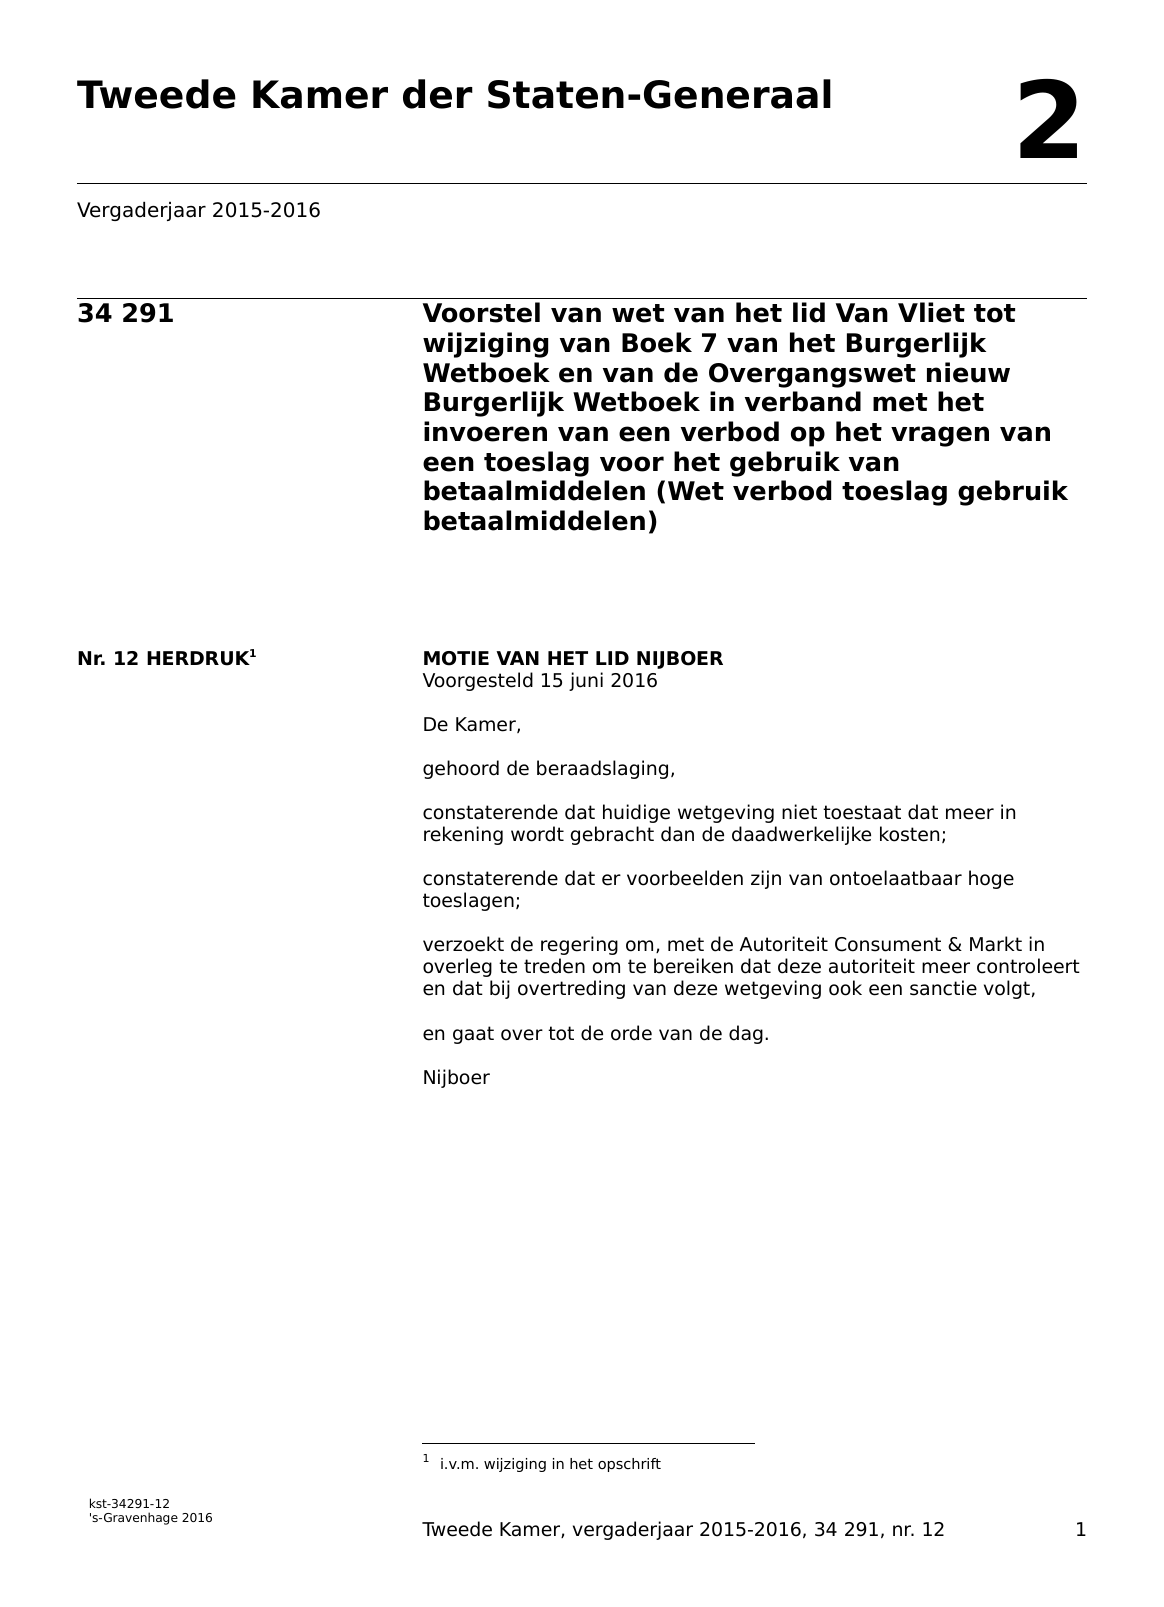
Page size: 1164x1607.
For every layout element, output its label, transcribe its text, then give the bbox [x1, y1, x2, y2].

text gehoord de beraadslaging, [422, 758, 1087, 780]
table_header 2 [886, 59, 1087, 183]
table_cell Vergaderjaar 2015-2016 [77, 184, 1087, 298]
text kst-34291-12 [88, 1497, 323, 1511]
subtitle Nr. 12 HERDRUK MOTIE VAN HET LID NIJBOER [77, 647, 1087, 669]
text en gaat over tot de orde van de dag. [422, 1022, 1087, 1044]
text verzoekt de regering om, met de Autoriteit Consument & Markt in overleg te treden om te bereiken dat deze autoriteit meer controleert en dat bij overtreding van deze wetgeving ook een sanctie volgt, [422, 934, 1087, 1000]
text constaterende dat er voorbeelden zijn van ontoelaatbaar hoge toeslagen; [422, 868, 1087, 912]
text Voorgesteld 15 juni 2016 [422, 669, 1087, 691]
text De Kamer, [422, 714, 1087, 736]
subtitle 34 291 Voorstel van wet van het lid Van Vliet tot wijziging van Boek 7 van het Burgerlijk Wetboek en van de Overgangswet nieuw Burgerlijk Wetboek in verband met het invoeren van een verbod op het vragen van een toeslag voor het gebruik van betaalmiddelen (Wet verbod toeslag gebruik betaalmiddelen) [77, 299, 1087, 536]
text constaterende dat huidige wetgeving niet toestaat dat meer in rekening wordt gebracht dan de daadwerkelijke kosten; [422, 802, 1087, 846]
text i.v.m. wijziging in het opschrift [422, 1452, 1087, 1474]
text Nijboer [422, 1067, 1087, 1088]
text 's-Gravenhage 2016 [88, 1511, 323, 1525]
table_header Tweede Kamer der Staten-Generaal [77, 59, 886, 183]
